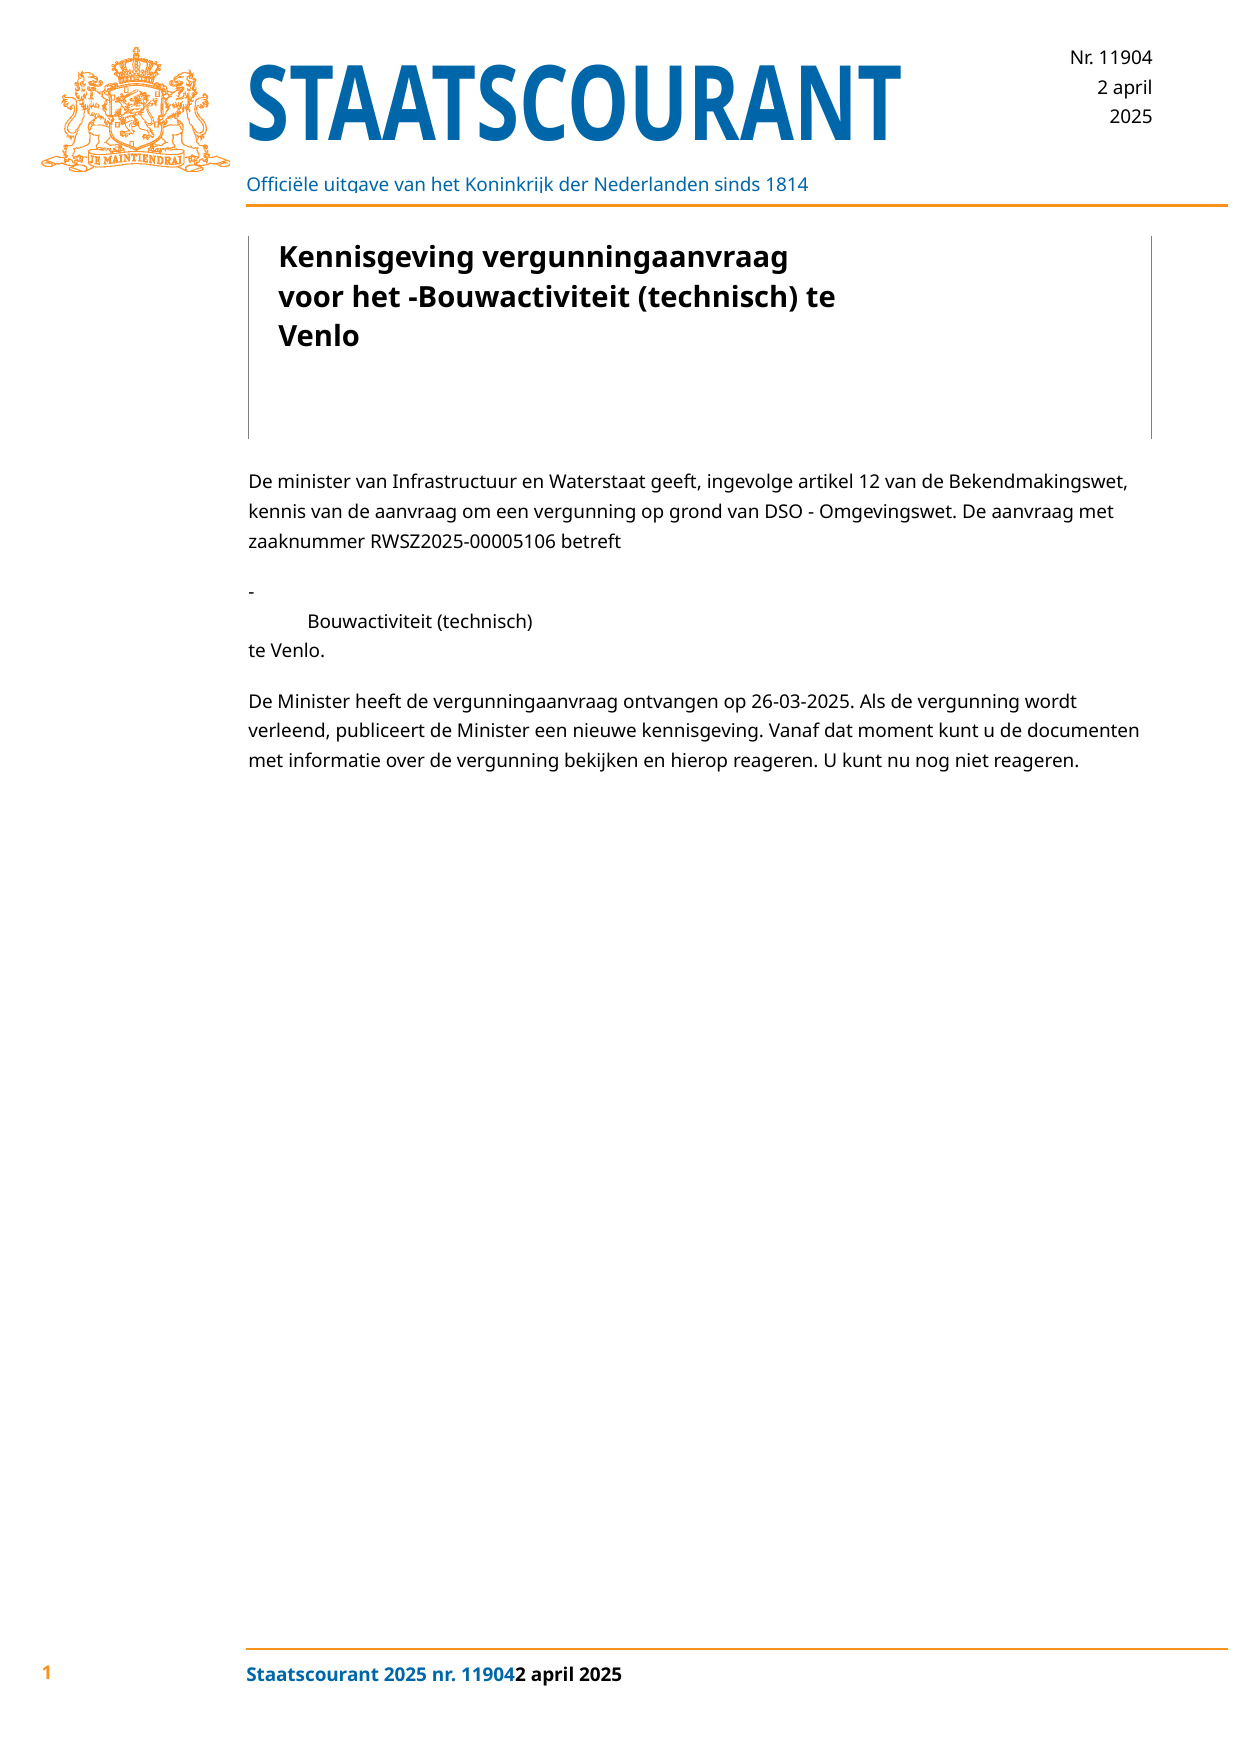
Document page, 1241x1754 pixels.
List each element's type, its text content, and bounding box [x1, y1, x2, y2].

table_header Kennisgeving vergunningaanvraag voor het -Bouwactiviteit (technisch) te Venlo [249, 236, 850, 439]
table_header [850, 236, 912, 413]
text te Venlo. [248, 637, 1152, 663]
picture [41, 47, 231, 172]
text De minister van Infrastructuur en Waterstaat geeft, ingevolge artikel 12 van de Bekendmakingswet, kennis van de aanvraag om een vergunning op grond van DSO - Omgevingswet. De aanvraag met zaaknummer RWSZ2025-00005106 betreft [248, 469, 1152, 553]
table_header [1090, 236, 1151, 413]
picture [912, 236, 1090, 414]
list Bouwactiviteit (technisch) [248, 608, 1152, 633]
table_header [850, 414, 1151, 439]
text De Minister heeft de vergunningaanvraag ontvangen op 26-03-2025. Als de vergunning wordt verleend, publiceert de Minister een nieuwe kennisgeving. Vanaf dat moment kunt u de documenten met informatie over de vergunning bekijken en hierop reageren. U kunt nu nog niet reageren. [248, 688, 1152, 773]
